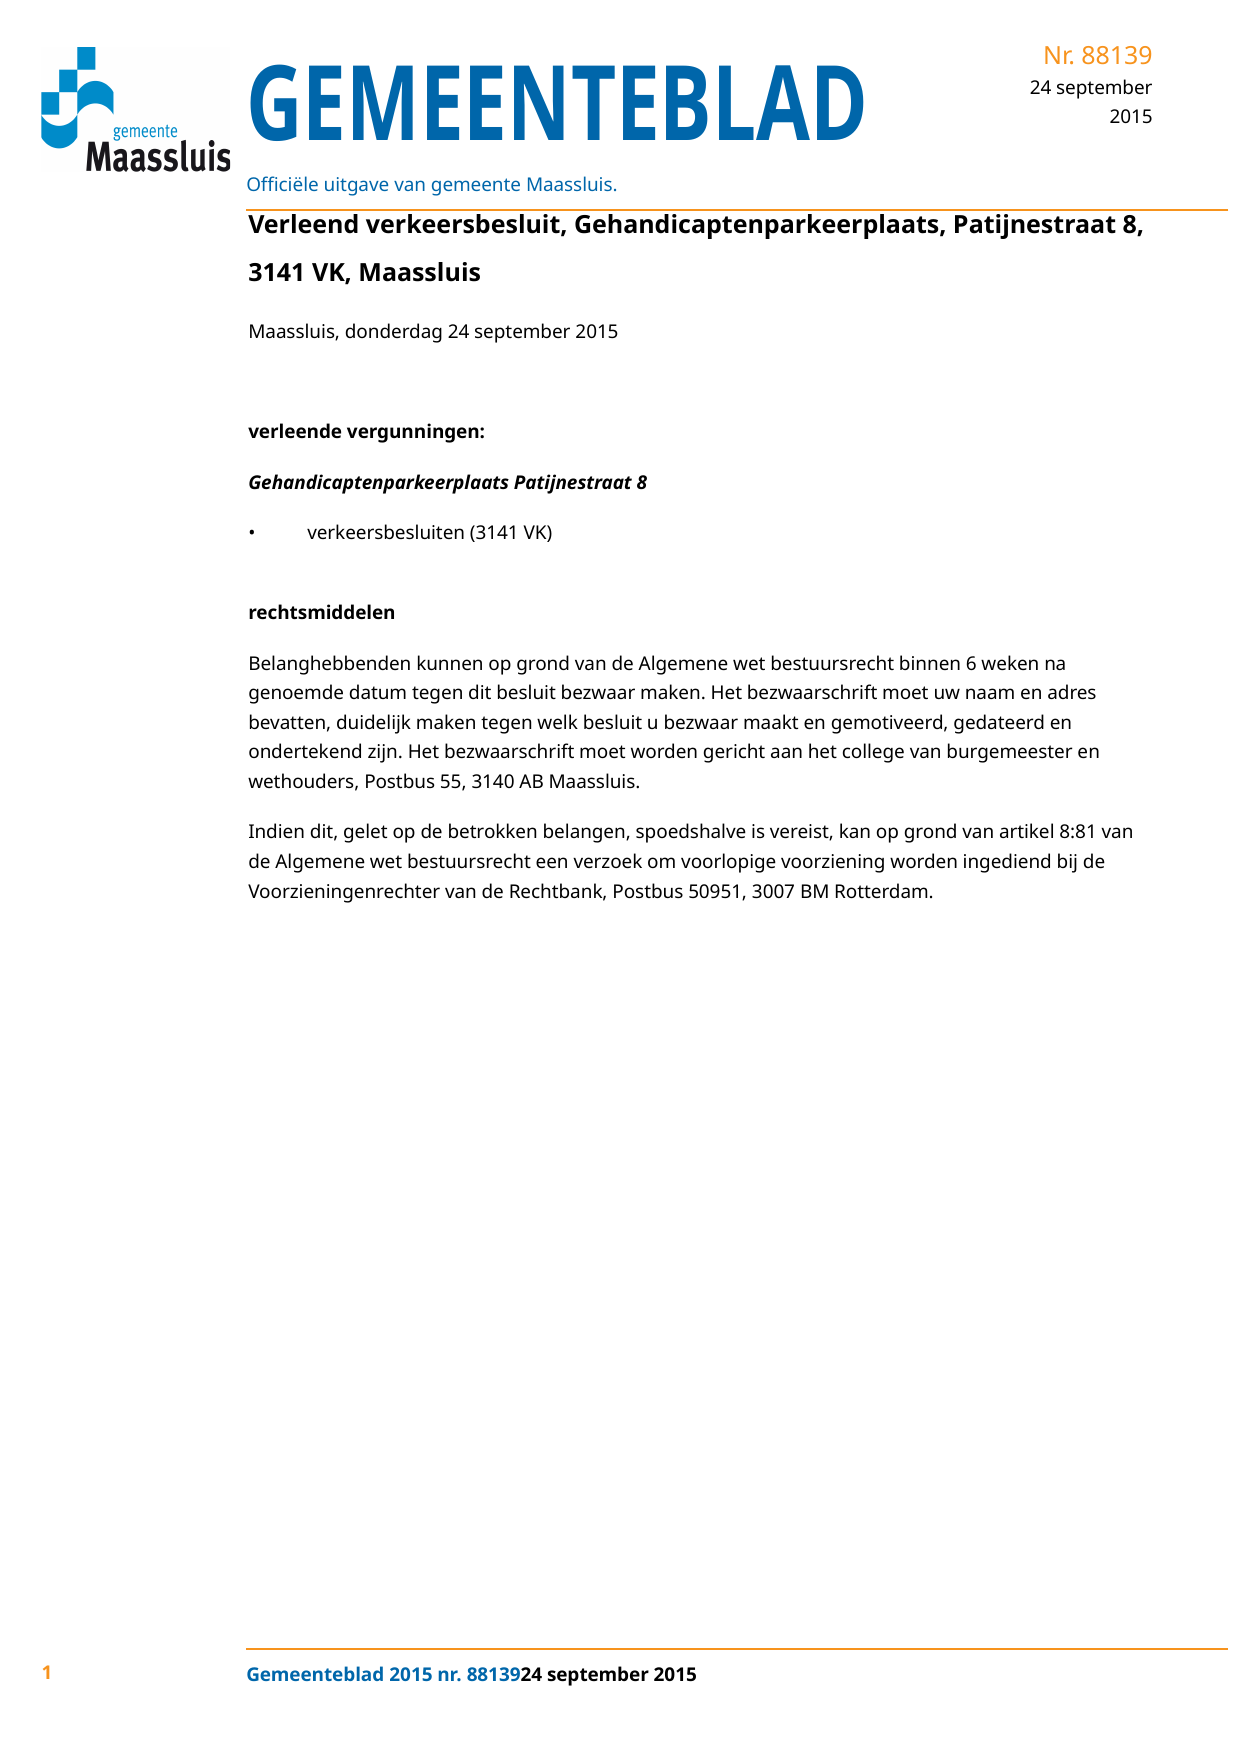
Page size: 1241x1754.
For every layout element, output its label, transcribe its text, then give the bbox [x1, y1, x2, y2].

text rechtsmiddelen [248, 599, 1152, 625]
text Indien dit, gelet op de betrokken belangen, spoedshalve is vereist, kan op grond van artikel 8:81 van de Algemene wet bestuursrecht een verzoek om voorlopige voorziening worden ingediend bij de Voorzieningenrechter van de Rechtbank, Postbus 50951, 3007 BM Rotterdam. [248, 819, 1152, 904]
text Gehandicaptenparkeerplaats Patijnestraat 8 [248, 469, 1152, 495]
picture [41, 47, 77, 92]
text verleende vergunningen: [248, 419, 1152, 444]
text Verleend verkeersbesluit, Gehandicaptenparkeerplaats, Patijnestraat 8, 3141 VK, Maassluis [248, 211, 1152, 288]
picture [41, 47, 231, 172]
text Maassluis, donderdag 24 september 2015 [248, 318, 1152, 344]
list verkeersbesluiten (3141 VK) [248, 519, 1152, 545]
text Belanghebbenden kunnen op grond van de Algemene wet bestuursrecht binnen 6 weken na genoemde datum tegen dit besluit bezwaar maken. Het bezwaarschrift moet uw naam en adres bevatten, duidelijk maken tegen welk besluit u bezwaar maakt en gemotiveerd, gedateerd en ondertekend zijn. Het bezwaarschrift moet worden gericht aan het college van burgemeester en wethouders, Postbus 55, 3140 AB Maassluis. [248, 650, 1152, 794]
